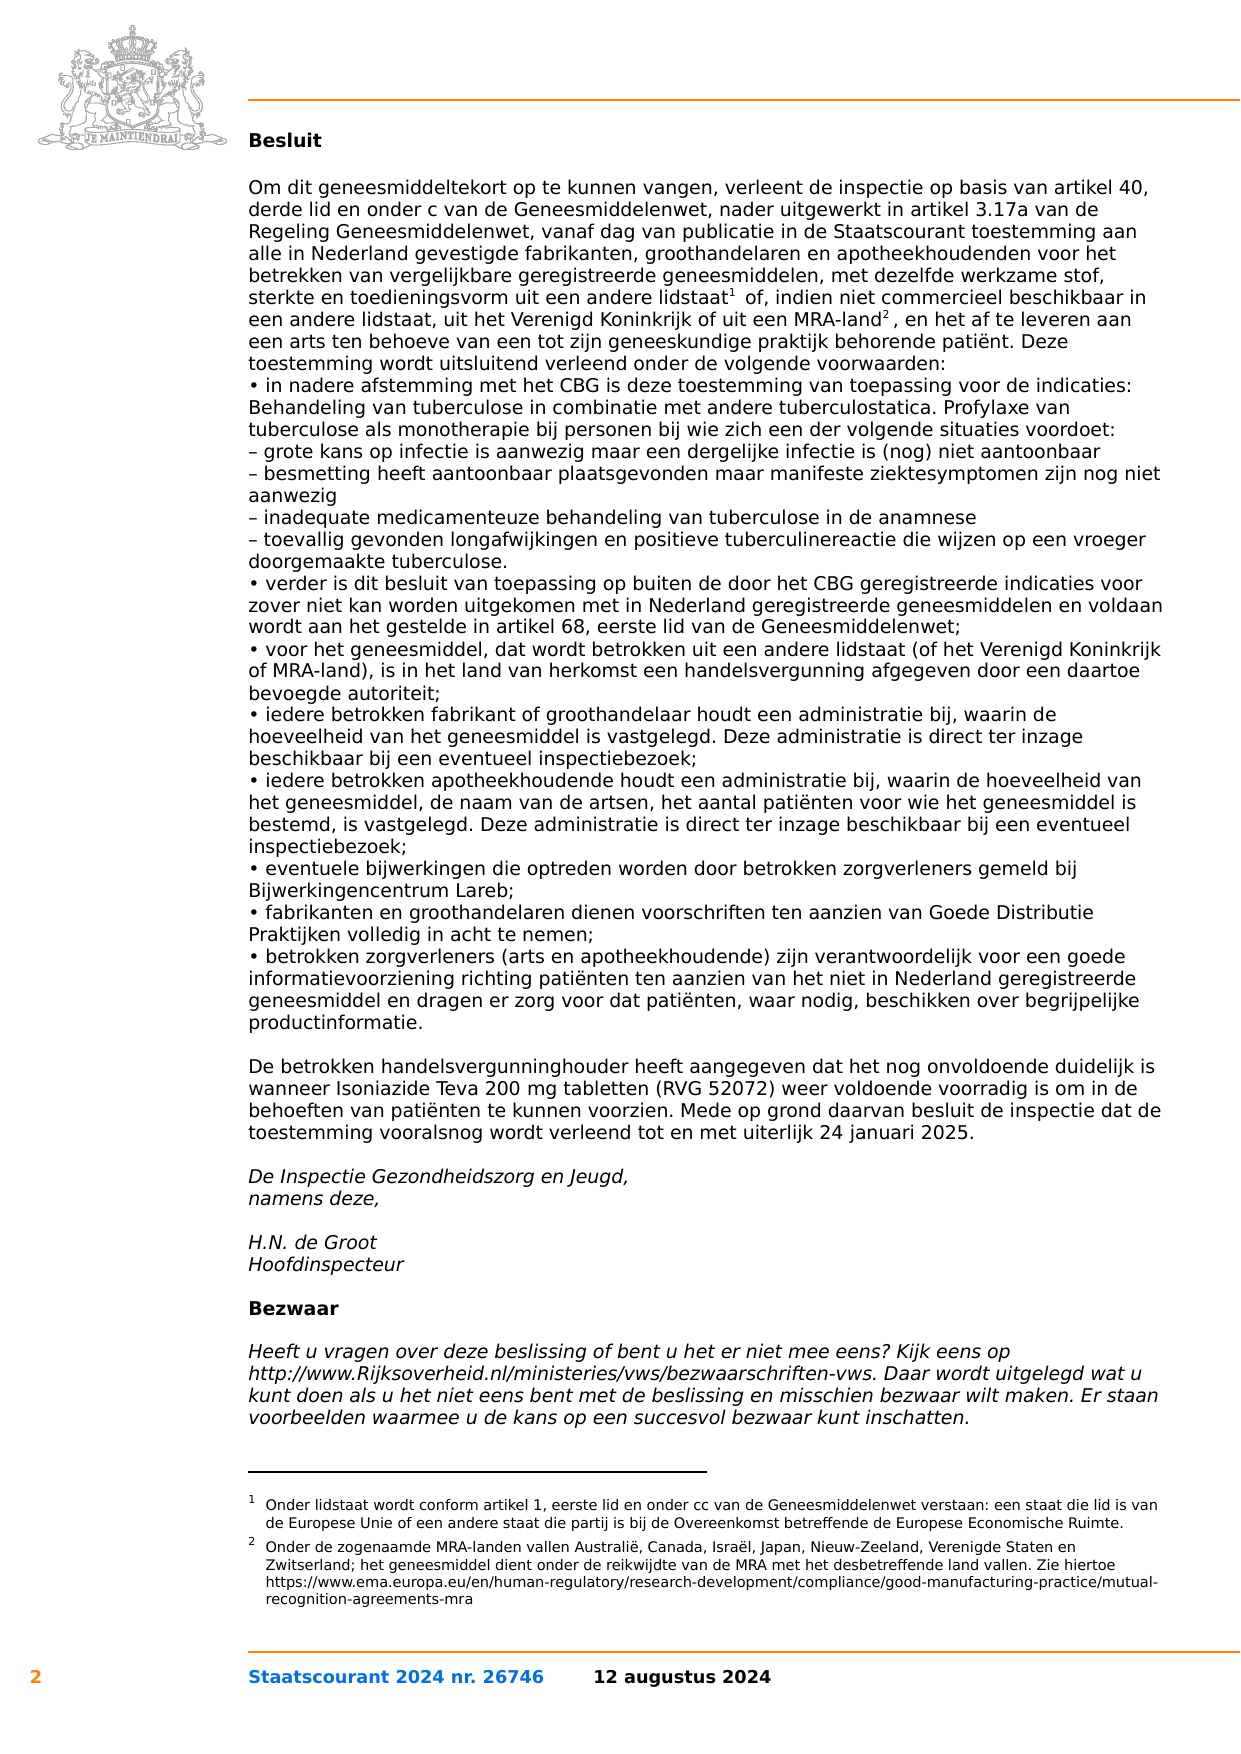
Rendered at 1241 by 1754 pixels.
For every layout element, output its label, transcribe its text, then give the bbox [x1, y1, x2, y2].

text • betrokken zorgverleners (arts en apotheekhoudende) zijn verantwoordelijk voor een goede informatievoorziening richting patiënten ten aanzien van het niet in Nederland geregistreerde geneesmiddel en dragen er zorg voor dat patiënten, waar nodig, beschikken over begrijpelijke productinformatie. [248, 946, 1163, 1034]
text • in nadere afstemming met het CBG is deze toestemming van toepassing voor de indicaties: Behandeling van tuberculose in combinatie met andere tuberculostatica. Profylaxe van tuberculose als monotherapie bij personen bij wie zich een der volgende situaties voordoet: [248, 375, 1163, 441]
text • fabrikanten en groothandelaren dienen voorschriften ten aanzien van Goede Distributie Praktijken volledig in acht te nemen; [248, 902, 1163, 946]
text • verder is dit besluit van toepassing op buiten de door het CBG geregistreerde indicaties voor zover niet kan worden uitgekomen met in Nederland geregistreerde geneesmiddelen en voldaan wordt aan het gestelde in artikel 68, eerste lid van de Geneesmiddelenwet; [248, 572, 1163, 638]
subtitle Besluit [248, 130, 1163, 152]
text – toevallig gevonden longafwijkingen en positieve tuberculinereactie die wijzen op een vroeger doorgemaakte tuberculose. [248, 528, 1163, 572]
text Bezwaar [248, 1297, 1163, 1319]
text De betrokken handelsvergunninghouder heeft aangegeven dat het nog onvoldoende duidelijk is wanneer Isoniazide Teva 200 mg tabletten (RVG 52072) weer voldoende voorradig is om in de behoeften van patiënten te kunnen voorzien. Mede op grond daarvan besluit de inspectie dat de toestemming vooralsnog wordt verleend tot en met uiterlijk 24 januari 2025. [248, 1056, 1163, 1144]
text – grote kans op infectie is aanwezig maar een dergelijke infectie is (nog) niet aantoonbaar [248, 441, 1163, 463]
text – besmetting heeft aantoonbaar plaatsgevonden maar manifeste ziektesymptomen zijn nog niet aanwezig [248, 463, 1163, 507]
text – inadequate medicamenteuze behandeling van tuberculose in de anamnese [248, 507, 1163, 528]
text • voor het geneesmiddel, dat wordt betrokken uit een andere lidstaat (of het Verenigd Koninkrijk of MRA-land), is in het land van herkomst een handelsvergunning afgegeven door een daartoe bevoegde autoriteit; [248, 638, 1163, 704]
text De Inspectie Gezondheidszorg en Jeugd, namens deze, H.N. de Groot Hoofdinspecteur [248, 1166, 1163, 1276]
text Onder de zogenaamde MRA-landen vallen Australië, Canada, Israël, Japan, Nieuw-Zeeland, Verenigde Staten en Zwitserland; het geneesmiddel dient onder de reikwijdte van de MRA met het desbetreffende land vallen. Zie hiertoe https://www.ema.europa.eu/en/human-regulatory/research-development/compliance/good-manufacturing-practice/mutual-recognition-agreements-mra [248, 1535, 1163, 1608]
text • iedere betrokken apotheekhoudende houdt een administratie bij, waarin de hoeveelheid van het geneesmiddel, de naam van de artsen, het aantal patiënten voor wie het geneesmiddel is bestemd, is vastgelegd. Deze administratie is direct ter inzage beschikbaar bij een eventueel inspectiebezoek; [248, 770, 1163, 858]
text • iedere betrokken fabrikant of groothandelaar houdt een administratie bij, waarin de hoeveelheid van het geneesmiddel is vastgelegd. Deze administratie is direct ter inzage beschikbaar bij een eventueel inspectiebezoek; [248, 704, 1163, 770]
picture [38, 25, 227, 150]
text • eventuele bijwerkingen die optreden worden door betrokken zorgverleners gemeld bij Bijwerkingencentrum Lareb; [248, 858, 1163, 902]
text Onder lidstaat wordt conform artikel 1, eerste lid en onder cc van de Geneesmiddelenwet verstaan: een staat die lid is van de Europese Unie of een andere staat die partij is bij de Overeenkomst betreffende de Europese Economische Ruimte. [248, 1493, 1163, 1532]
text Om dit geneesmiddeltekort op te kunnen vangen, verleent de inspectie op basis van artikel 40, derde lid en onder c van de Geneesmiddelenwet, nader uitgewerkt in artikel 3.17a van de Regeling Geneesmiddelenwet, vanaf dag van publicatie in de Staatscourant toestemming aan alle in Nederland gevestigde fabrikanten, groothandelaren en apotheekhoudenden voor het betrekken van vergelijkbare geregistreerde geneesmiddelen, met dezelfde werkzame stof, sterkte en toedieningsvorm uit een andere lidstaat of, indien niet commercieel beschikbaar in een andere lidstaat, uit het Verenigd Koninkrijk of uit een MRA-land, en het af te leveren aan een arts ten behoeve van een tot zijn geneeskundige praktijk behorende patiënt. Deze toestemming wordt uitsluitend verleend onder de volgende voorwaarden: [248, 177, 1163, 375]
text Heeft u vragen over deze beslissing of bent u het er niet mee eens? Kijk eens op http://www.Rijksoverheid.nl/ministeries/vws/bezwaarschriften-vws. Daar wordt uitgelegd wat u kunt doen als u het niet eens bent met de beslissing en misschien bezwaar wilt maken. Er staan voorbeelden waarmee u de kans op een succesvol bezwaar kunt inschatten. [248, 1341, 1163, 1429]
